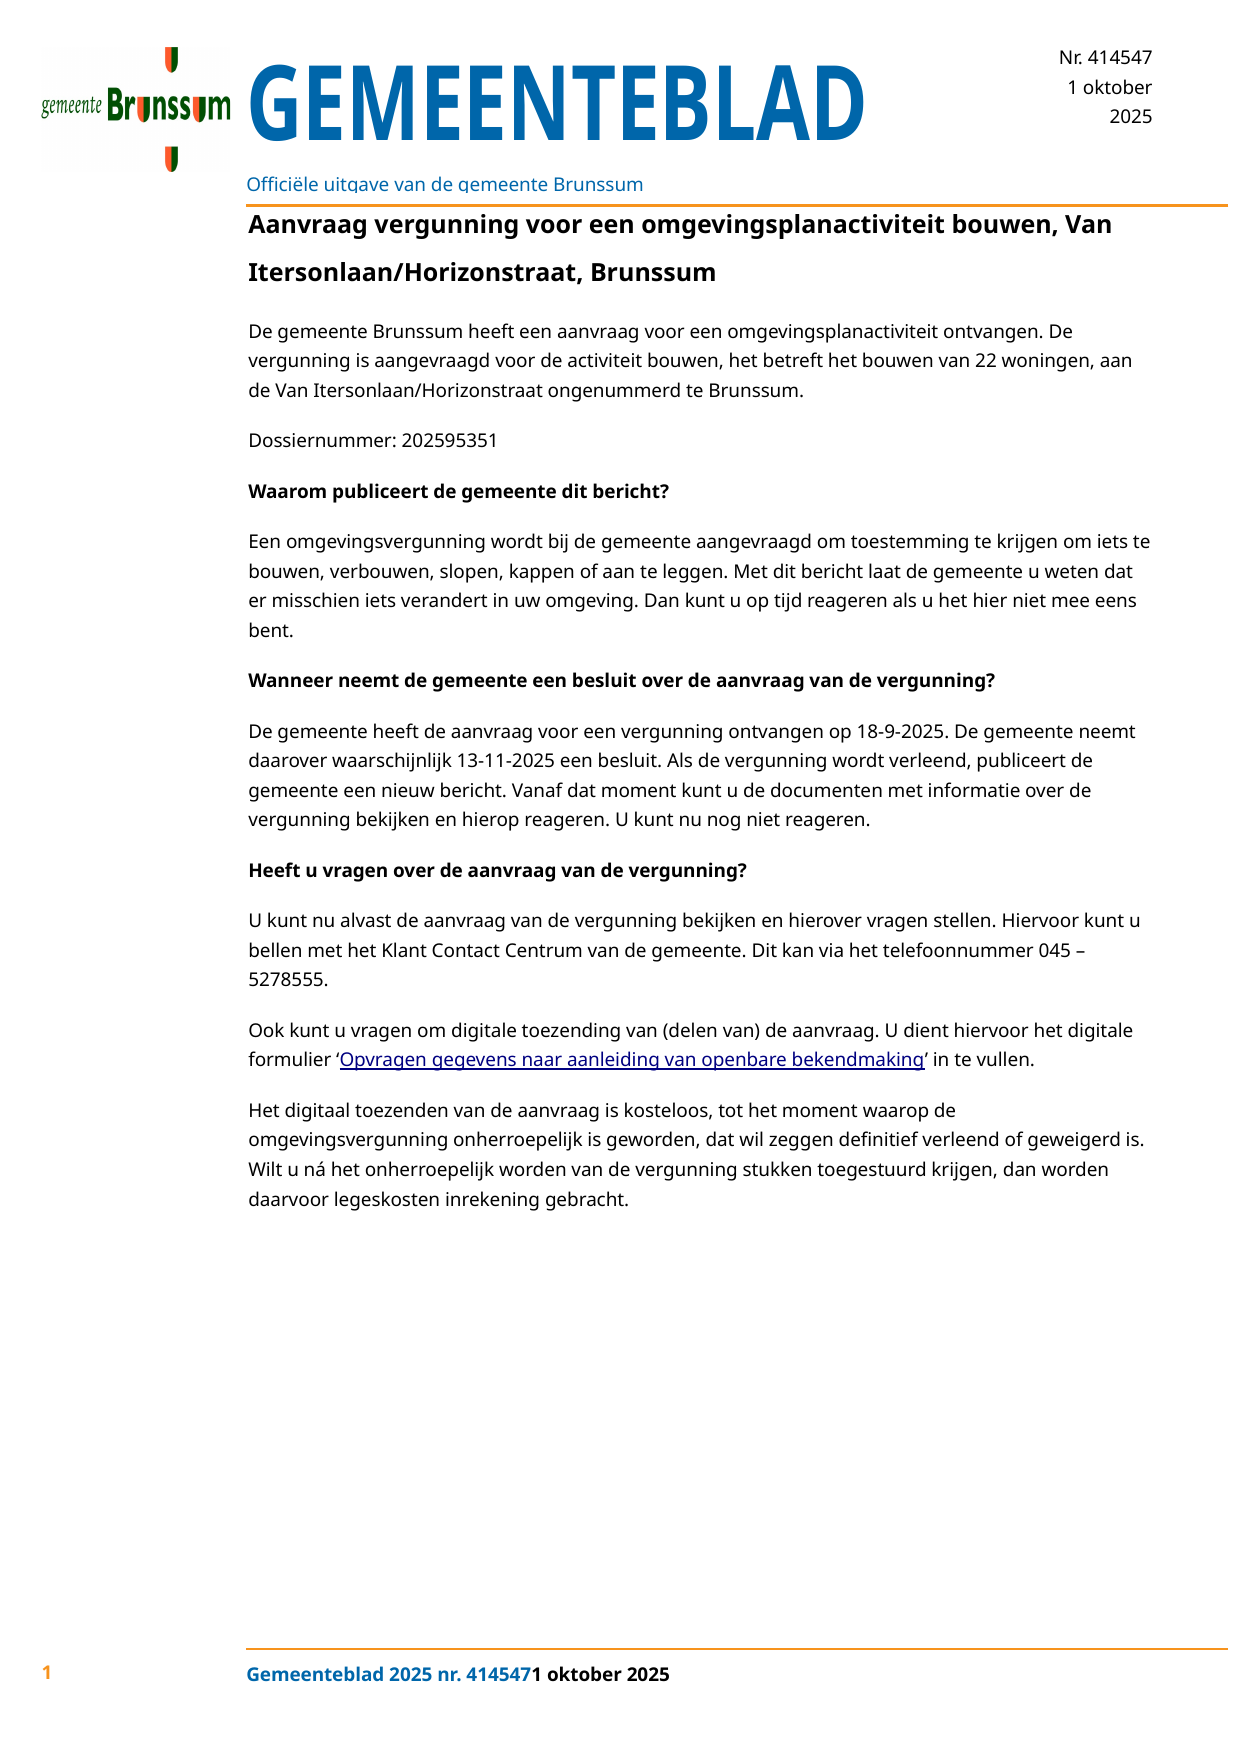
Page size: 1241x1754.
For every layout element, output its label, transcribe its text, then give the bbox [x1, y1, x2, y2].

text Het digitaal toezenden van de aanvraag is kosteloos, tot het moment waarop de omgevingsvergunning onherroepelijk is geworden, dat wil zeggen definitief verleend of geweigerd is. Wilt u ná het onherroepelijk worden van de vergunning stukken toegestuurd krijgen, dan worden daarvoor legeskosten inrekening gebracht. [248, 1097, 1152, 1212]
text Een omgevingsvergunning wordt bij de gemeente aangevraagd om toestemming te krijgen om iets te bouwen, verbouwen, slopen, kappen of aan te leggen. Met dit bericht laat de gemeente u weten dat er misschien iets verandert in uw omgeving. Dan kunt u op tijd reageren als u het hier niet mee eens bent. [248, 528, 1152, 643]
picture [41, 47, 231, 172]
text Aanvraag vergunning voor een omgevingsplanactiviteit bouwen, Van Itersonlaan/Horizonstraat, Brunssum [248, 207, 1152, 288]
text De gemeente Brunssum heeft een aanvraag voor een omgevingsplanactiviteit ontvangen. De vergunning is aangevraagd voor de activiteit bouwen, het betreft het bouwen van 22 woningen, aan de Van Itersonlaan/Horizonstraat ongenummerd te Brunssum. [248, 318, 1152, 403]
text Ook kunt u vragen om digitale toezending van (delen van) de aanvraag. U dient hiervoor het digitale formulier ‘Opvragen gegevens naar aanleiding van openbare bekendmaking’ in te vullen. [248, 1017, 1152, 1072]
text Waarom publiceert de gemeente dit bericht? [248, 478, 1152, 504]
text U kunt nu alvast de aanvraag van de vergunning bekijken en hierover vragen stellen. Hiervoor kunt u bellen met het Klant Contact Centrum van de gemeente. Dit kan via het telefoonnummer 045 – 5278555. [248, 907, 1152, 992]
text Dossiernummer: 202595351 [248, 427, 1152, 453]
text Heeft u vragen over de aanvraag van de vergunning? [248, 857, 1152, 883]
text Wanneer neemt de gemeente een besluit over de aanvraag van de vergunning? [248, 667, 1152, 693]
text De gemeente heeft de aanvraag voor een vergunning ontvangen op 18-9-2025. De gemeente neemt daarover waarschijnlijk 13-11-2025 een besluit. Als de vergunning wordt verleend, publiceert de gemeente een nieuw bericht. Vanaf dat moment kunt u de documenten met informatie over de vergunning bekijken en hierop reageren. U kunt nu nog niet reageren. [248, 718, 1152, 832]
